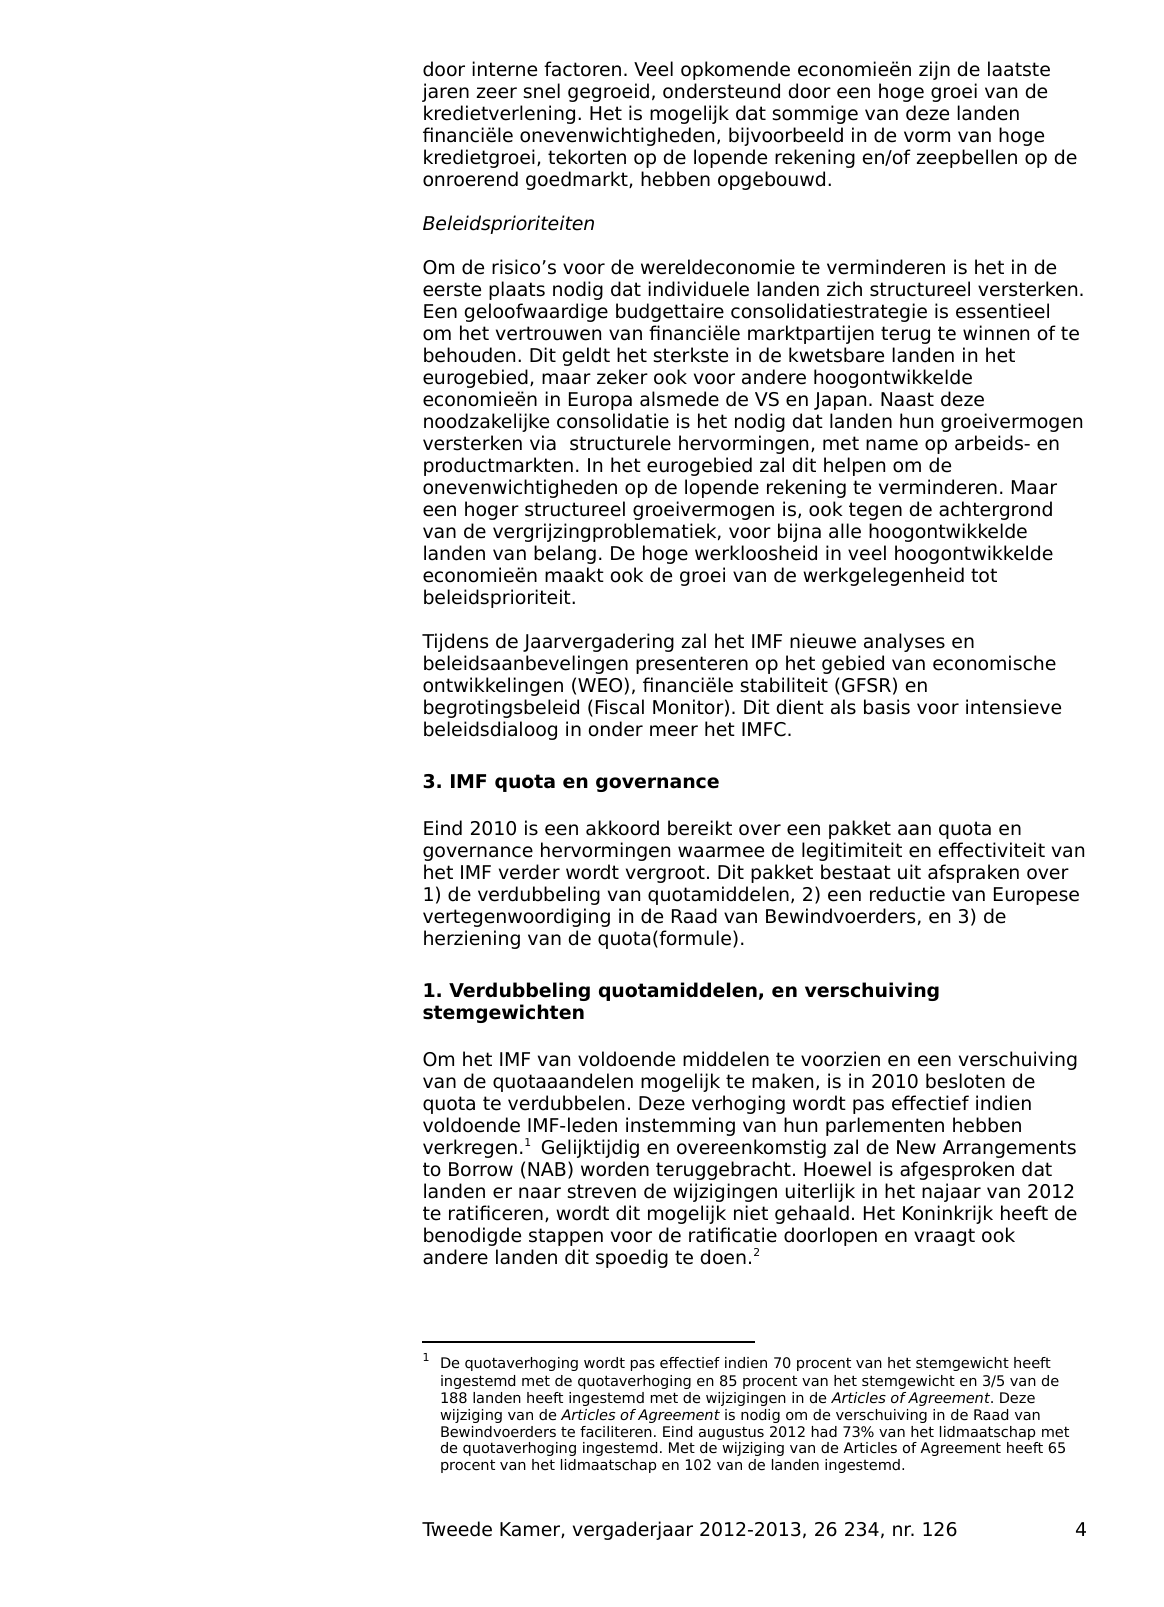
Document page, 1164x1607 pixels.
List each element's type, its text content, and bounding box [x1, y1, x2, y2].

text Tijdens de Jaarvergadering zal het IMF nieuwe analyses en beleidsaanbevelingen presenteren op het gebied van economische ontwikkelingen (WEO), financiële stabiliteit (GFSR) en begrotingsbeleid (Fiscal Monitor). Dit dient als basis voor intensieve beleidsdialoog in onder meer het IMFC. [422, 631, 1087, 741]
text Om het IMF van voldoende middelen te voorzien en een verschuiving van de quotaaandelen mogelijk te maken, is in 2010 besloten de quota te verdubbelen. Deze verhoging wordt pas effectief indien voldoende IMF-leden instemming van hun parlementen hebben verkregen. Gelijktijdig en overeenkomstig zal de New Arrangements to Borrow (NAB) worden teruggebracht. Hoewel is afgesproken dat landen er naar streven de wijzigingen uiterlijk in het najaar van 2012 te ratificeren, wordt dit mogelijk niet gehaald. Het Koninkrijk heeft de benodigde stappen voor de ratificatie doorlopen en vraagt ook andere landen dit spoedig te doen. [422, 1049, 1087, 1269]
subtitle 3. IMF quota en governance [422, 771, 1087, 793]
text Eind 2010 is een akkoord bereikt over een pakket aan quota en governance hervormingen waarmee de legitimiteit en effectiviteit van het IMF verder wordt vergroot. Dit pakket bestaat uit afspraken over 1) de verdubbeling van quotamiddelen, 2) een reductie van Europese vertegenwoordiging in de Raad van Bewindvoerders, en 3) de herziening van de quota(formule). [422, 818, 1087, 950]
text door interne factoren. Veel opkomende economieën zijn de laatste jaren zeer snel gegroeid, ondersteund door een hoge groei van de kredietverlening. Het is mogelijk dat sommige van deze landen financiële onevenwichtigheden, bijvoorbeeld in de vorm van hoge kredietgroei, tekorten op de lopende rekening en/of zeepbellen op de onroerend goedmarkt, hebben opgebouwd. [422, 59, 1087, 191]
text De quotaverhoging wordt pas effectief indien 70 procent van het stemgewicht heeft ingestemd met de quotaverhoging en 85 procent van het stemgewicht en 3/5 van de 188 landen heeft ingestemd met de wijzigingen in de Articles of Agreement. Deze wijziging van de Articles of Agreement is nodig om de verschuiving in de Raad van Bewindvoerders te faciliteren. Eind augustus 2012 had 73% van het lidmaatschap met de quotaverhoging ingestemd. Met de wijziging van de Articles of Agreement heeft 65 procent van het lidmaatschap en 102 van de landen ingestemd. [422, 1351, 1087, 1474]
subtitle 1. Verdubbeling quotamiddelen, en verschuiving stemgewichten [422, 980, 1087, 1024]
text Om de risico’s voor de wereldeconomie te verminderen is het in de eerste plaats nodig dat individuele landen zich structureel versterken. Een geloofwaardige budgettaire consolidatiestrategie is essentieel om het vertrouwen van financiële marktpartijen terug te winnen of te behouden. Dit geldt het sterkste in de kwetsbare landen in het eurogebied, maar zeker ook voor andere hoogontwikkelde economieën in Europa alsmede de VS en Japan. Naast deze noodzakelijke consolidatie is het nodig dat landen hun groeivermogen versterken via structurele hervormingen, met name op arbeids- en productmarkten. In het eurogebied zal dit helpen om de onevenwichtigheden op de lopende rekening te verminderen. Maar een hoger structureel groeivermogen is, ook tegen de achtergrond van de vergrijzingproblematiek, voor bijna alle hoogontwikkelde landen van belang. De hoge werkloosheid in veel hoogontwikkelde economieën maakt ook de groei van de werkgelegenheid tot beleidsprioriteit. [422, 257, 1087, 609]
subtitle Beleidsprioriteiten [422, 213, 1087, 235]
